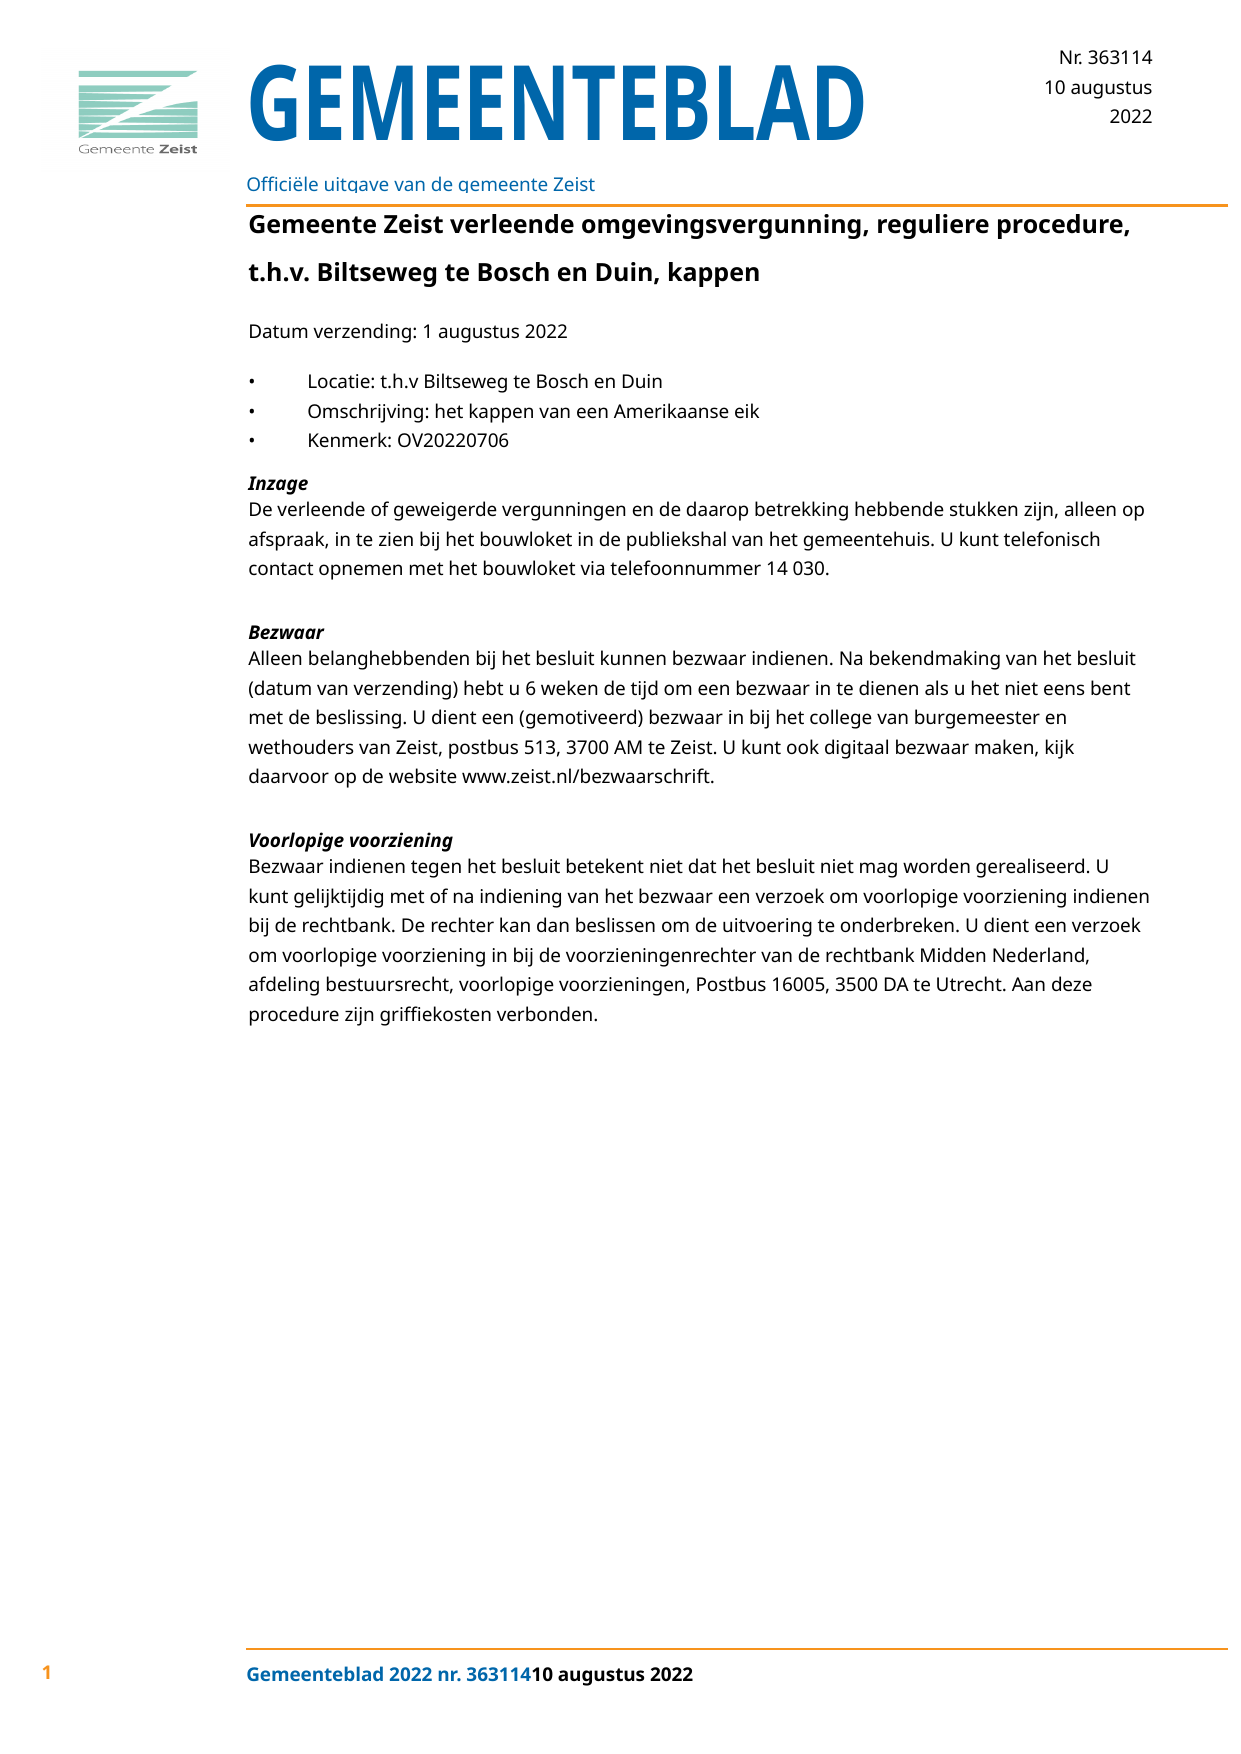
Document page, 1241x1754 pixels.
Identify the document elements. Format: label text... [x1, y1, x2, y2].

list Kenmerk: OV20220706 [248, 427, 1152, 453]
text Gemeente Zeist verleende omgevingsvergunning, reguliere procedure, t.h.v. Biltseweg te Bosch en Duin, kappen [248, 207, 1152, 288]
list Omschrijving: het kappen van een Amerikaanse eik [248, 398, 1152, 424]
text Datum verzending: 1 augustus 2022 [248, 318, 1152, 344]
text De verleende of geweigerde vergunningen en de daarop betrekking hebbende stukken zijn, alleen op afspraak, in te zien bij het bouwloket in de publiekshal van het gemeentehuis. U kunt telefonisch contact opnemen met het bouwloket via telefoonnummer 14 030. [248, 496, 1152, 581]
text Alleen belanghebbenden bij het besluit kunnen bezwaar indienen. Na bekendmaking van het besluit (datum van verzending) hebt u 6 weken de tijd om een bezwaar in te dienen als u het niet eens bent met de beslissing. U dient een (gemotiveerd) bezwaar in bij het college van burgemeester en wethouders van Zeist, postbus 513, 3700 AM te Zeist. U kunt ook digitaal bezwaar maken, kijk daarvoor op de website www.zeist.nl/bezwaarschrift. [248, 645, 1152, 789]
text Bezwaar [248, 619, 1152, 645]
text Bezwaar indienen tegen het besluit betekent niet dat het besluit niet mag worden gerealiseerd. U kunt gelijktijdig met of na indiening van het bezwaar een verzoek om voorlopige voorziening indienen bij de rechtbank. De rechter kan dan beslissen om de uitvoering te onderbreken. U dient een verzoek om voorlopige voorziening in bij de voorzieningenrechter van de rechtbank Midden Nederland, afdeling bestuursrecht, voorlopige voorzieningen, Postbus 16005, 3500 DA te Utrecht. Aan deze procedure zijn griffiekosten verbonden. [248, 853, 1152, 1027]
list Locatie: t.h.v Biltseweg te Bosch en Duin [248, 368, 1152, 394]
picture [41, 47, 231, 172]
text Inzage [248, 471, 1152, 496]
text Voorlopige voorziening [248, 827, 1152, 853]
